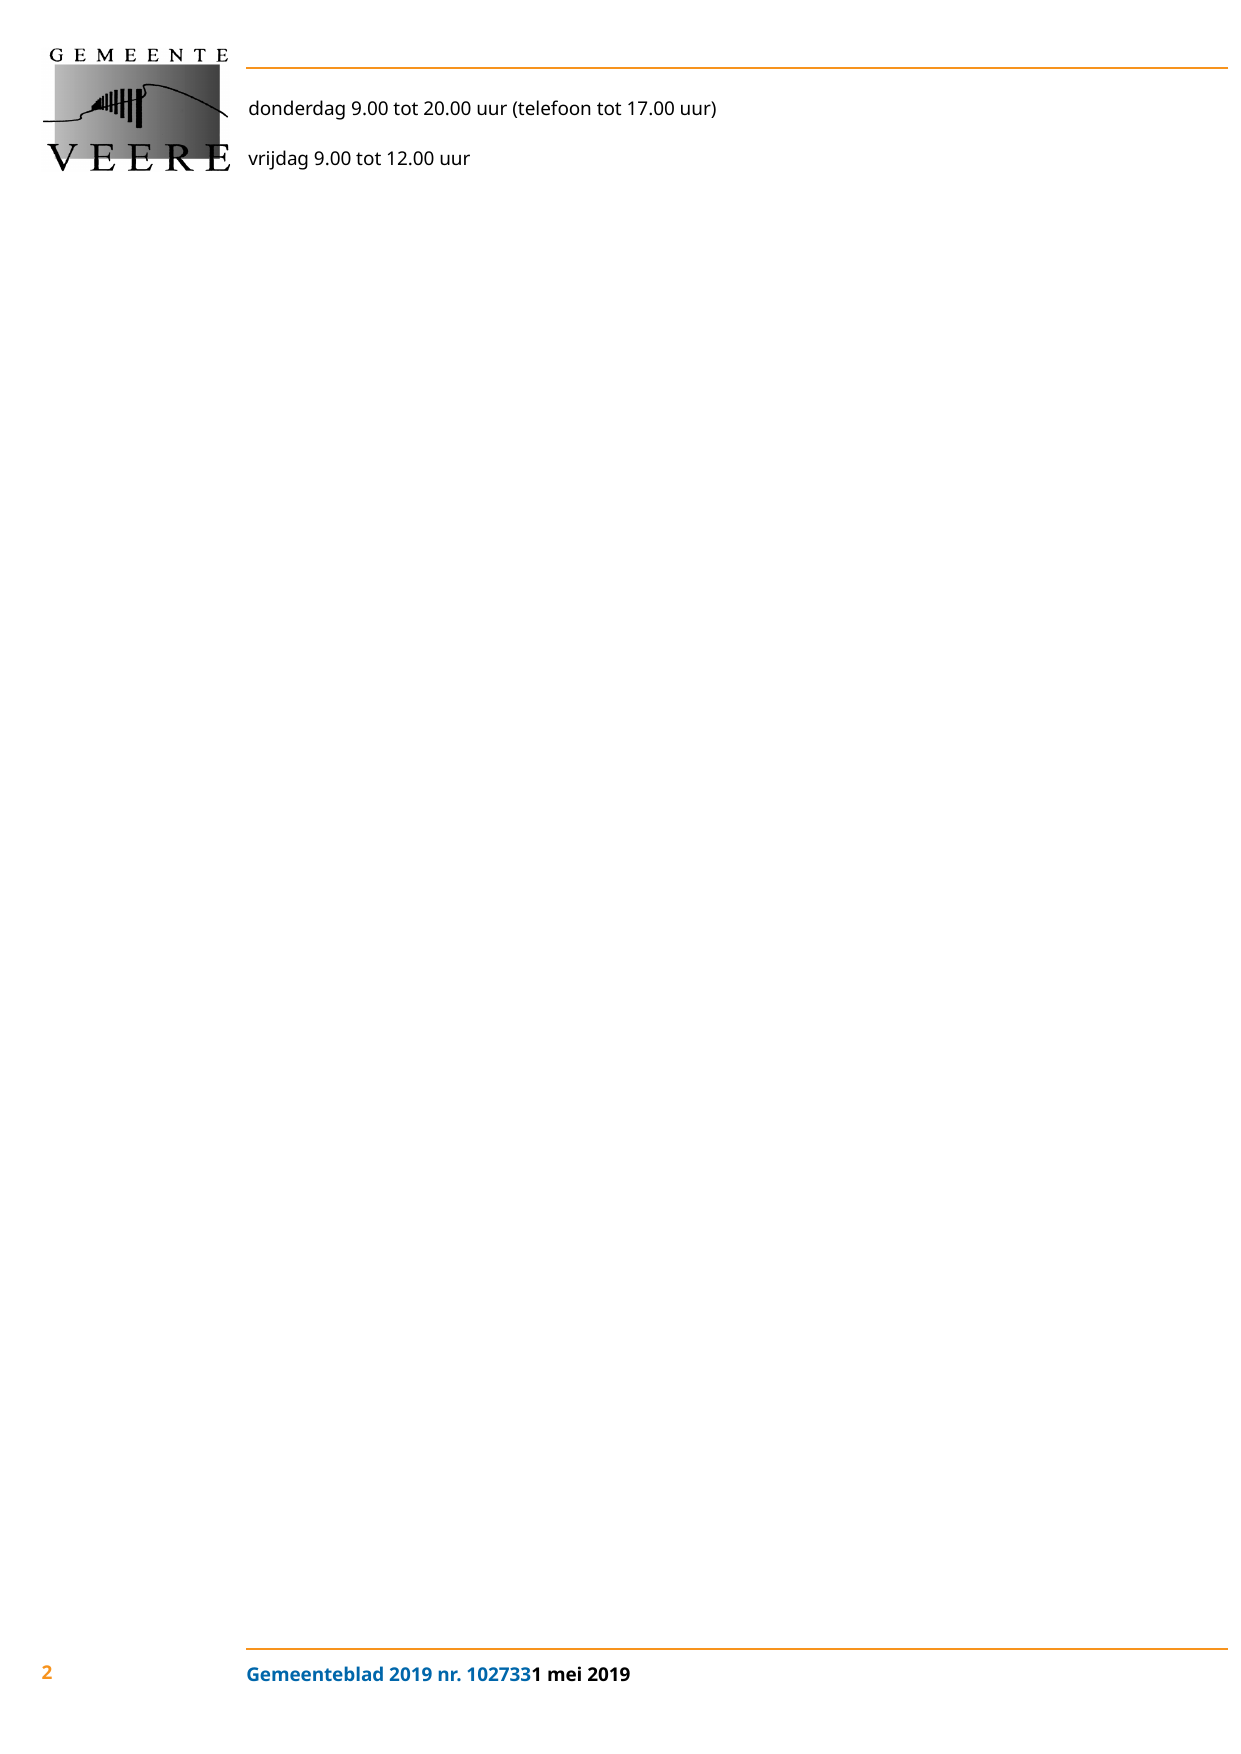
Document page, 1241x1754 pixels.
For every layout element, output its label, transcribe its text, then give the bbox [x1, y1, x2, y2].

text donderdag 9.00 tot 20.00 uur (telefoon tot 17.00 uur) [248, 95, 1152, 121]
text vrijdag 9.00 tot 12.00 uur [248, 145, 1152, 171]
picture [41, 47, 231, 172]
